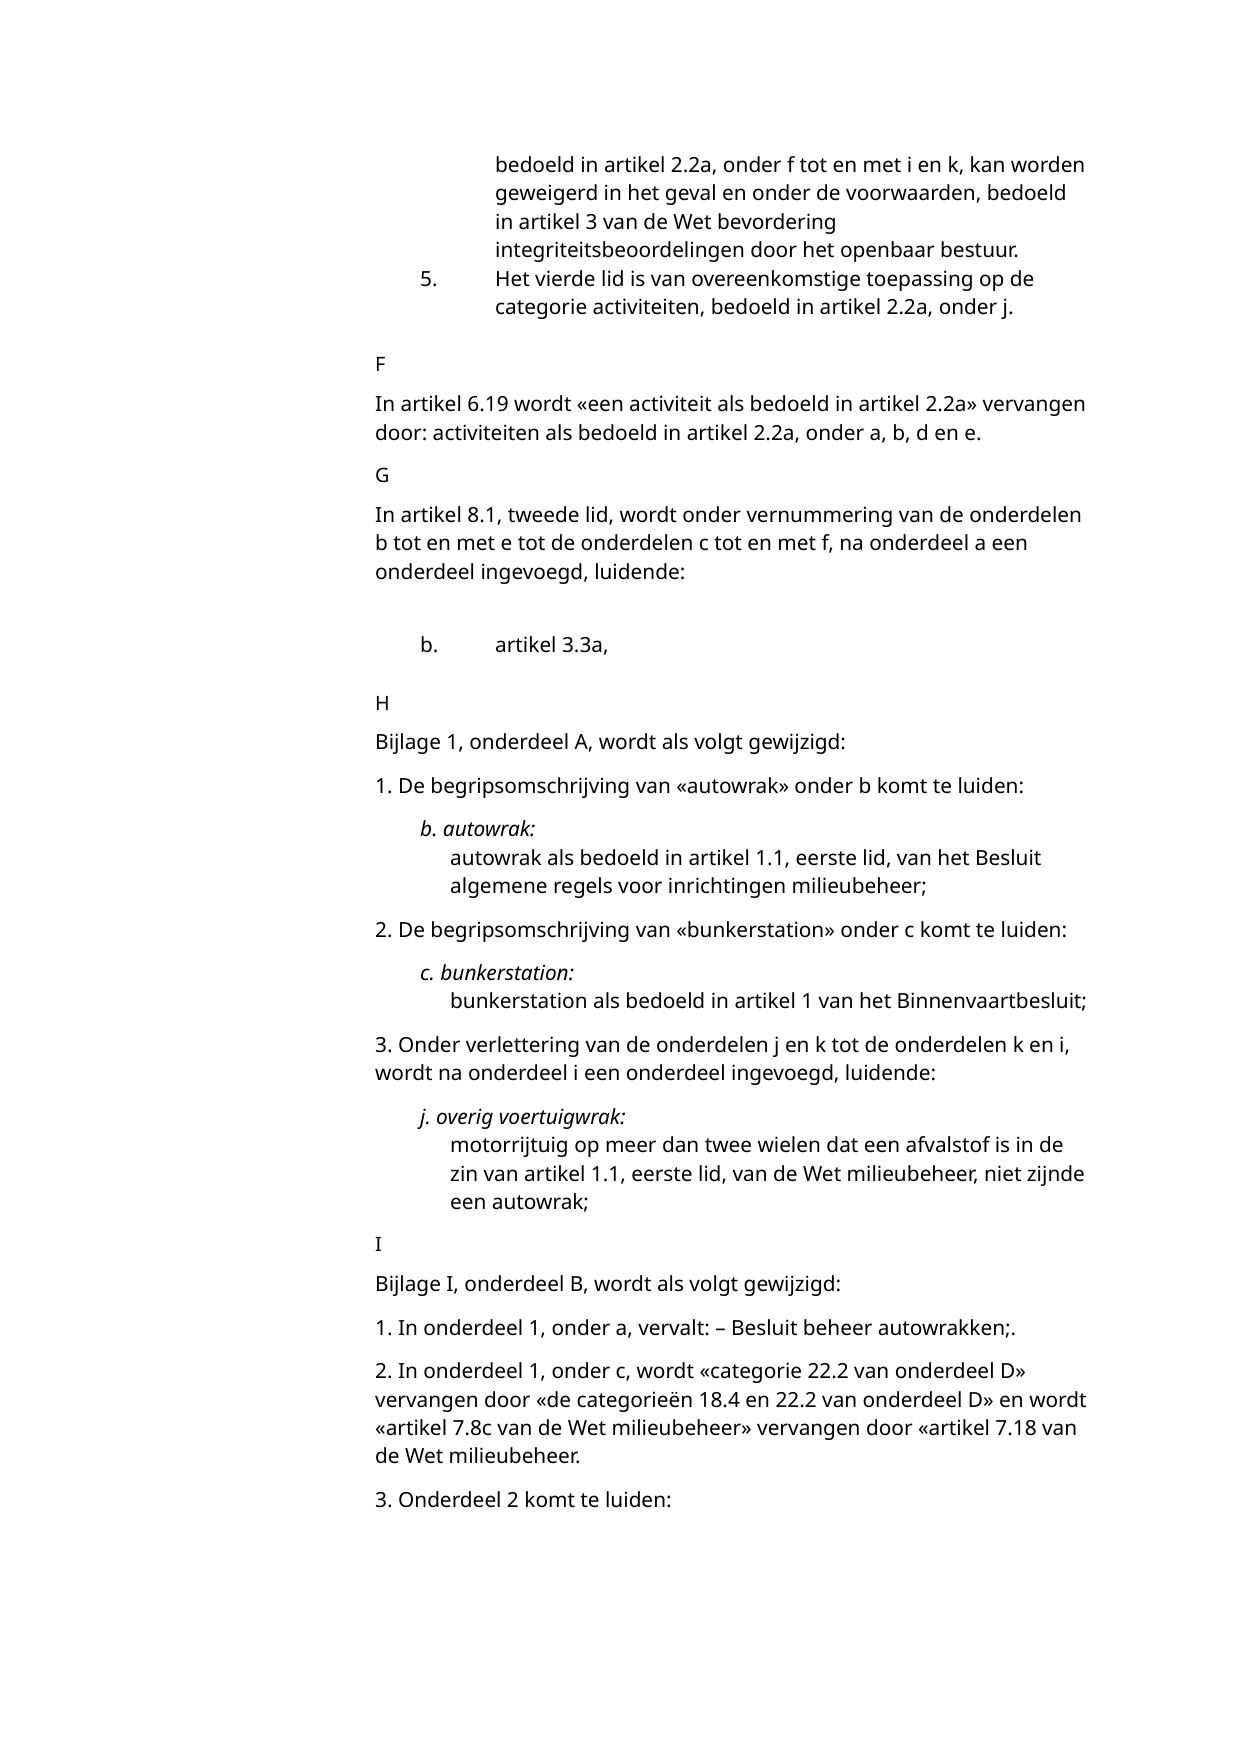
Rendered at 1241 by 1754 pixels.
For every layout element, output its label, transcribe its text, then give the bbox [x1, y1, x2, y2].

text G [375, 461, 1090, 488]
text In artikel 8.1, tweede lid, wordt onder vernummering van de onderdelen b tot en met e tot de onderdelen c tot en met f, na onderdeel a een onderdeel ingevoegd, luidende: [375, 500, 1090, 585]
text F [375, 351, 1090, 378]
text Bijlage 1, onderdeel A, wordt als volgt gewijzigd: [375, 727, 1090, 756]
text b. autowrak: [420, 814, 1090, 843]
text autowrak als bedoeld in artikel 1.1, eerste lid, van het Besluit algemene regels voor inrichtingen milieubeheer; [450, 843, 1090, 900]
text 3. Onderdeel 2 komt te luiden: [375, 1485, 1090, 1513]
text H [375, 689, 1090, 716]
text 2. In onderdeel 1, onder c, wordt «categorie 22.2 van onderdeel D» vervangen door «de categorieën 18.4 en 22.2 van onderdeel D» en wordt «artikel 7.8c van de Wet milieubeheer» vervangen door «artikel 7.18 van de Wet milieubeheer. [375, 1356, 1090, 1470]
text I [375, 1231, 1090, 1258]
text 2. De begripsomschrijving van «bunkerstation» onder c komt te luiden: [375, 915, 1090, 943]
text 1. De begripsomschrijving van «autowrak» onder b komt te luiden: [375, 771, 1090, 799]
text bunkerstation als bedoeld in artikel 1 van het Binnenvaartbesluit; [450, 987, 1090, 1015]
list bedoeld in artikel 2.2a, onder f tot en met i en k, kan worden geweigerd in het geval en onder de voorwaarden, bedoeld in artikel 3 van de Wet bevordering integriteitsbeoordelingen door het openbaar bestuur. [420, 150, 1090, 264]
text Bijlage I, onderdeel B, wordt als volgt gewijzigd: [375, 1269, 1090, 1298]
list Het vierde lid is van overeenkomstige toepassing op de categorie activiteiten, bedoeld in artikel 2.2a, onder j. [420, 264, 1090, 321]
text c. bunkerstation: [420, 958, 1090, 987]
text In artikel 6.19 wordt «een activiteit als bedoeld in artikel 2.2a» vervangen door: activiteiten als bedoeld in artikel 2.2a, onder a, b, d en e. [375, 389, 1090, 446]
text 1. In onderdeel 1, onder a, vervalt: – Besluit beheer autowrakken;. [375, 1313, 1090, 1341]
text motorrijtuig op meer dan twee wielen dat een afvalstof is in de zin van artikel 1.1, eerste lid, van de Wet milieubeheer, niet zijnde een autowrak; [450, 1130, 1090, 1216]
text j. overig voertuigwrak: [420, 1102, 1090, 1130]
list artikel 3.3a, [420, 630, 1090, 659]
text 3. Onder verlettering van de onderdelen j en k tot de onderdelen k en i, wordt na onderdeel i een onderdeel ingevoegd, luidende: [375, 1030, 1090, 1087]
